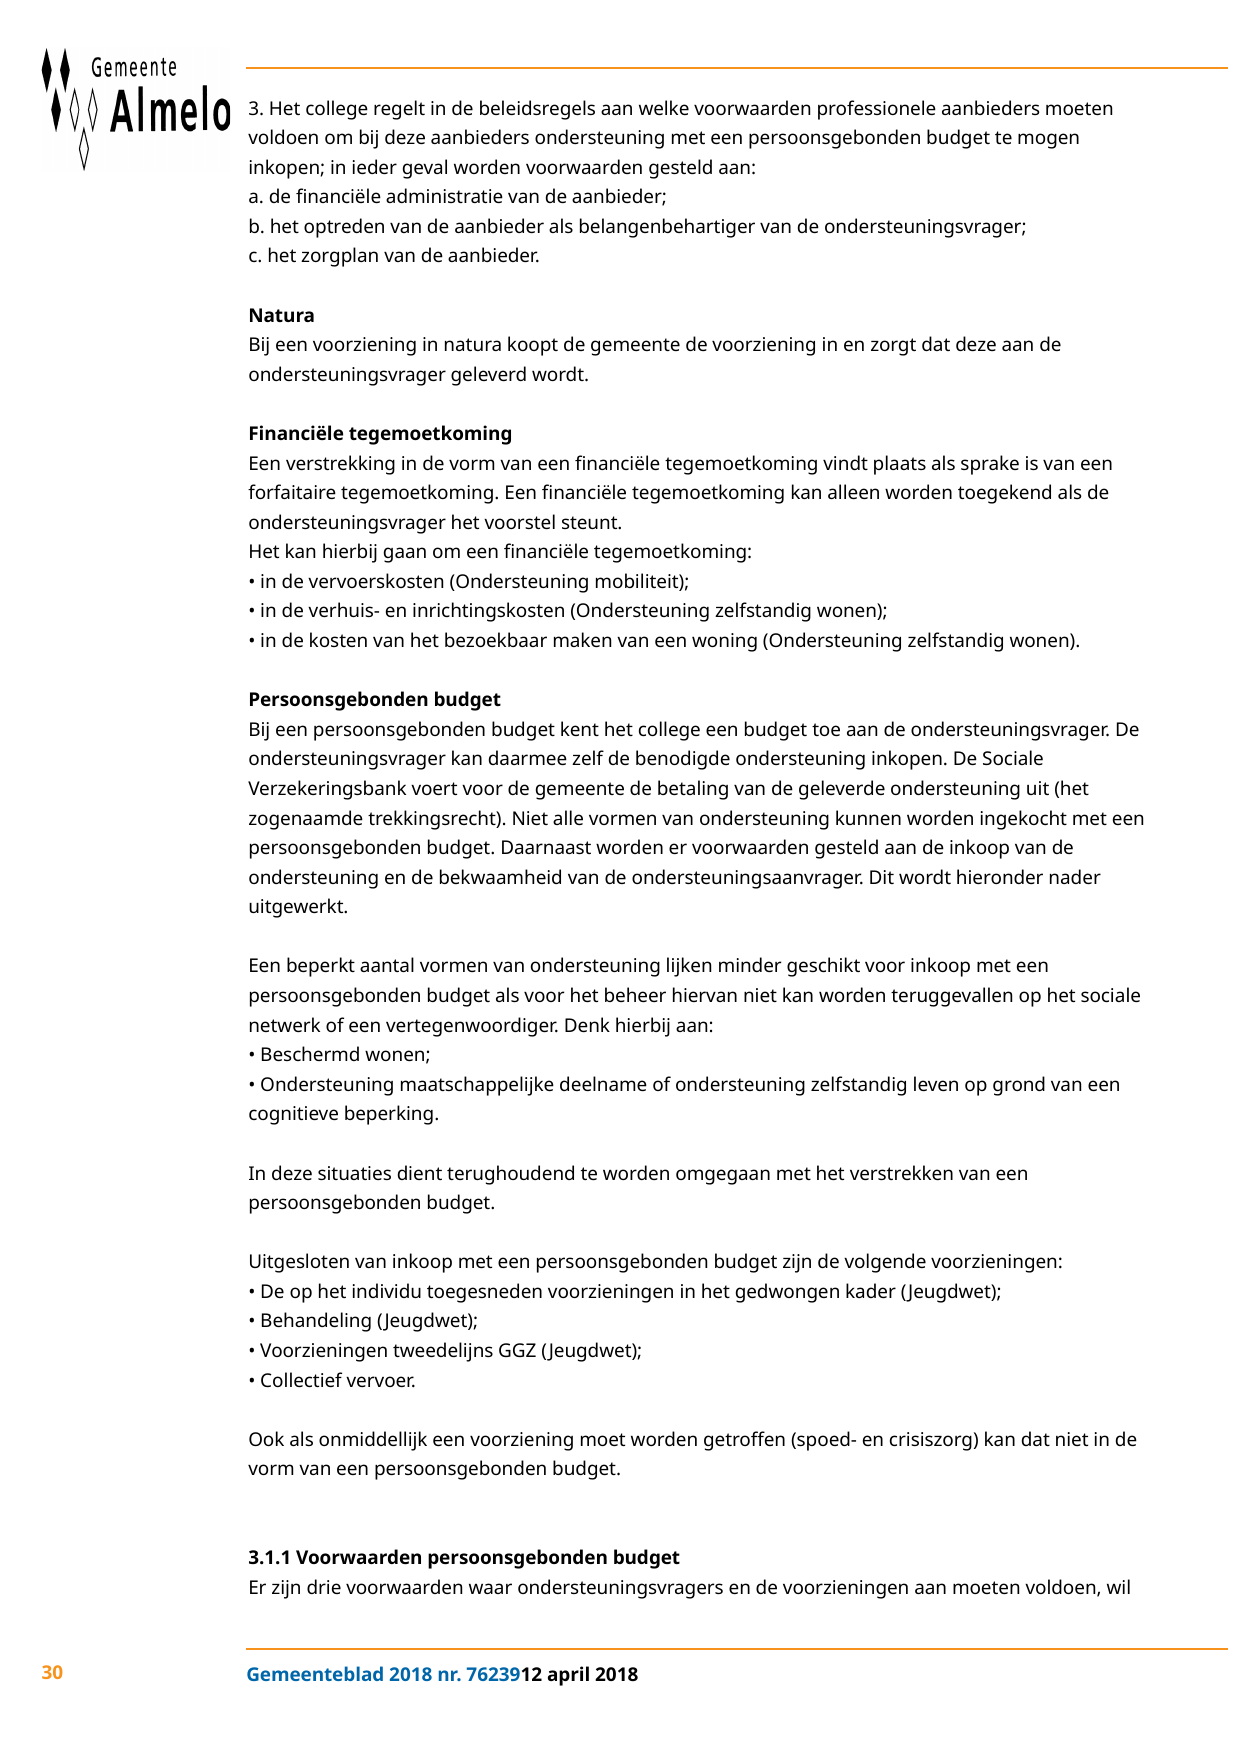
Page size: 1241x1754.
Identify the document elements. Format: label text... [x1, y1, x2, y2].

text Ook als onmiddellijk een voorziening moet worden getroffen (spoed- en crisiszorg) kan dat niet in de vorm van een persoonsgebonden budget. [248, 1426, 1152, 1481]
text Uitgesloten van inkoop met een persoonsgebonden budget zijn de volgende voorzieningen: [248, 1248, 1152, 1274]
text In deze situaties dient terughoudend te worden omgegaan met het verstrekken van een persoonsgebonden budget. [248, 1160, 1152, 1215]
text • in de kosten van het bezoekbaar maken van een woning (Ondersteuning zelfstandig wonen). [248, 627, 1152, 653]
text c. het zorgplan van de aanbieder. [248, 243, 1152, 268]
text b. het optreden van de aanbieder als belangenbehartiger van de ondersteuningsvrager; [248, 213, 1152, 239]
text • De op het individu toegesneden voorzieningen in het gedwongen kader (Jeugdwet); [248, 1278, 1152, 1304]
text • Beschermd wonen; [248, 1041, 1152, 1067]
text 3.1.1 Voorwaarden persoonsgebonden budget [248, 1544, 1152, 1570]
text • in de vervoerskosten (Ondersteuning mobiliteit); [248, 568, 1152, 594]
picture [41, 47, 231, 172]
text • Behandeling (Jeugdwet); [248, 1308, 1152, 1333]
text Het kan hierbij gaan om een financiële tegemoetkoming: [248, 538, 1152, 564]
text Financiële tegemoetkoming [248, 420, 1152, 446]
text Bij een voorziening in natura koopt de gemeente de voorziening in en zorgt dat deze aan de ondersteuningsvrager geleverd wordt. [248, 331, 1152, 387]
text • in de verhuis- en inrichtingskosten (Ondersteuning zelfstandig wonen); [248, 598, 1152, 623]
text • Collectief vervoer. [248, 1367, 1152, 1393]
text • Ondersteuning maatschappelijke deelname of ondersteuning zelfstandig leven op grond van een cognitieve beperking. [248, 1071, 1152, 1126]
text Persoonsgebonden budget [248, 686, 1152, 712]
text Bij een persoonsgebonden budget kent het college een budget toe aan de ondersteuningsvrager. De ondersteuningsvrager kan daarmee zelf de benodigde ondersteuning inkopen. De Sociale Verzekeringsbank voert voor de gemeente de betaling van de geleverde ondersteuning uit (het zogenaamde trekkingsrecht). Niet alle vormen van ondersteuning kunnen worden ingekocht met een persoonsgebonden budget. Daarnaast worden er voorwaarden gesteld aan de inkoop van de ondersteuning en de bekwaamheid van de ondersteuningsaanvrager. Dit wordt hieronder nader uitgewerkt. [248, 716, 1152, 919]
text Natura [248, 302, 1152, 328]
text a. de financiële administratie van de aanbieder; [248, 183, 1152, 209]
text • Voorzieningen tweedelijns GGZ (Jeugdwet); [248, 1337, 1152, 1363]
text Er zijn drie voorwaarden waar ondersteuningsvragers en de voorzieningen aan moeten voldoen, wil [248, 1574, 1152, 1600]
text Een verstrekking in de vorm van een financiële tegemoetkoming vindt plaats als sprake is van een forfaitaire tegemoetkoming. Een financiële tegemoetkoming kan alleen worden toegekend als de ondersteuningsvrager het voorstel steunt. [248, 450, 1152, 535]
text 3. Het college regelt in de beleidsregels aan welke voorwaarden professionele aanbieders moeten voldoen om bij deze aanbieders ondersteuning met een persoonsgebonden budget te mogen inkopen; in ieder geval worden voorwaarden gesteld aan: [248, 95, 1152, 180]
text Een beperkt aantal vormen van ondersteuning lijken minder geschikt voor inkoop met een persoonsgebonden budget als voor het beheer hiervan niet kan worden teruggevallen op het sociale netwerk of een vertegenwoordiger. Denk hierbij aan: [248, 953, 1152, 1038]
